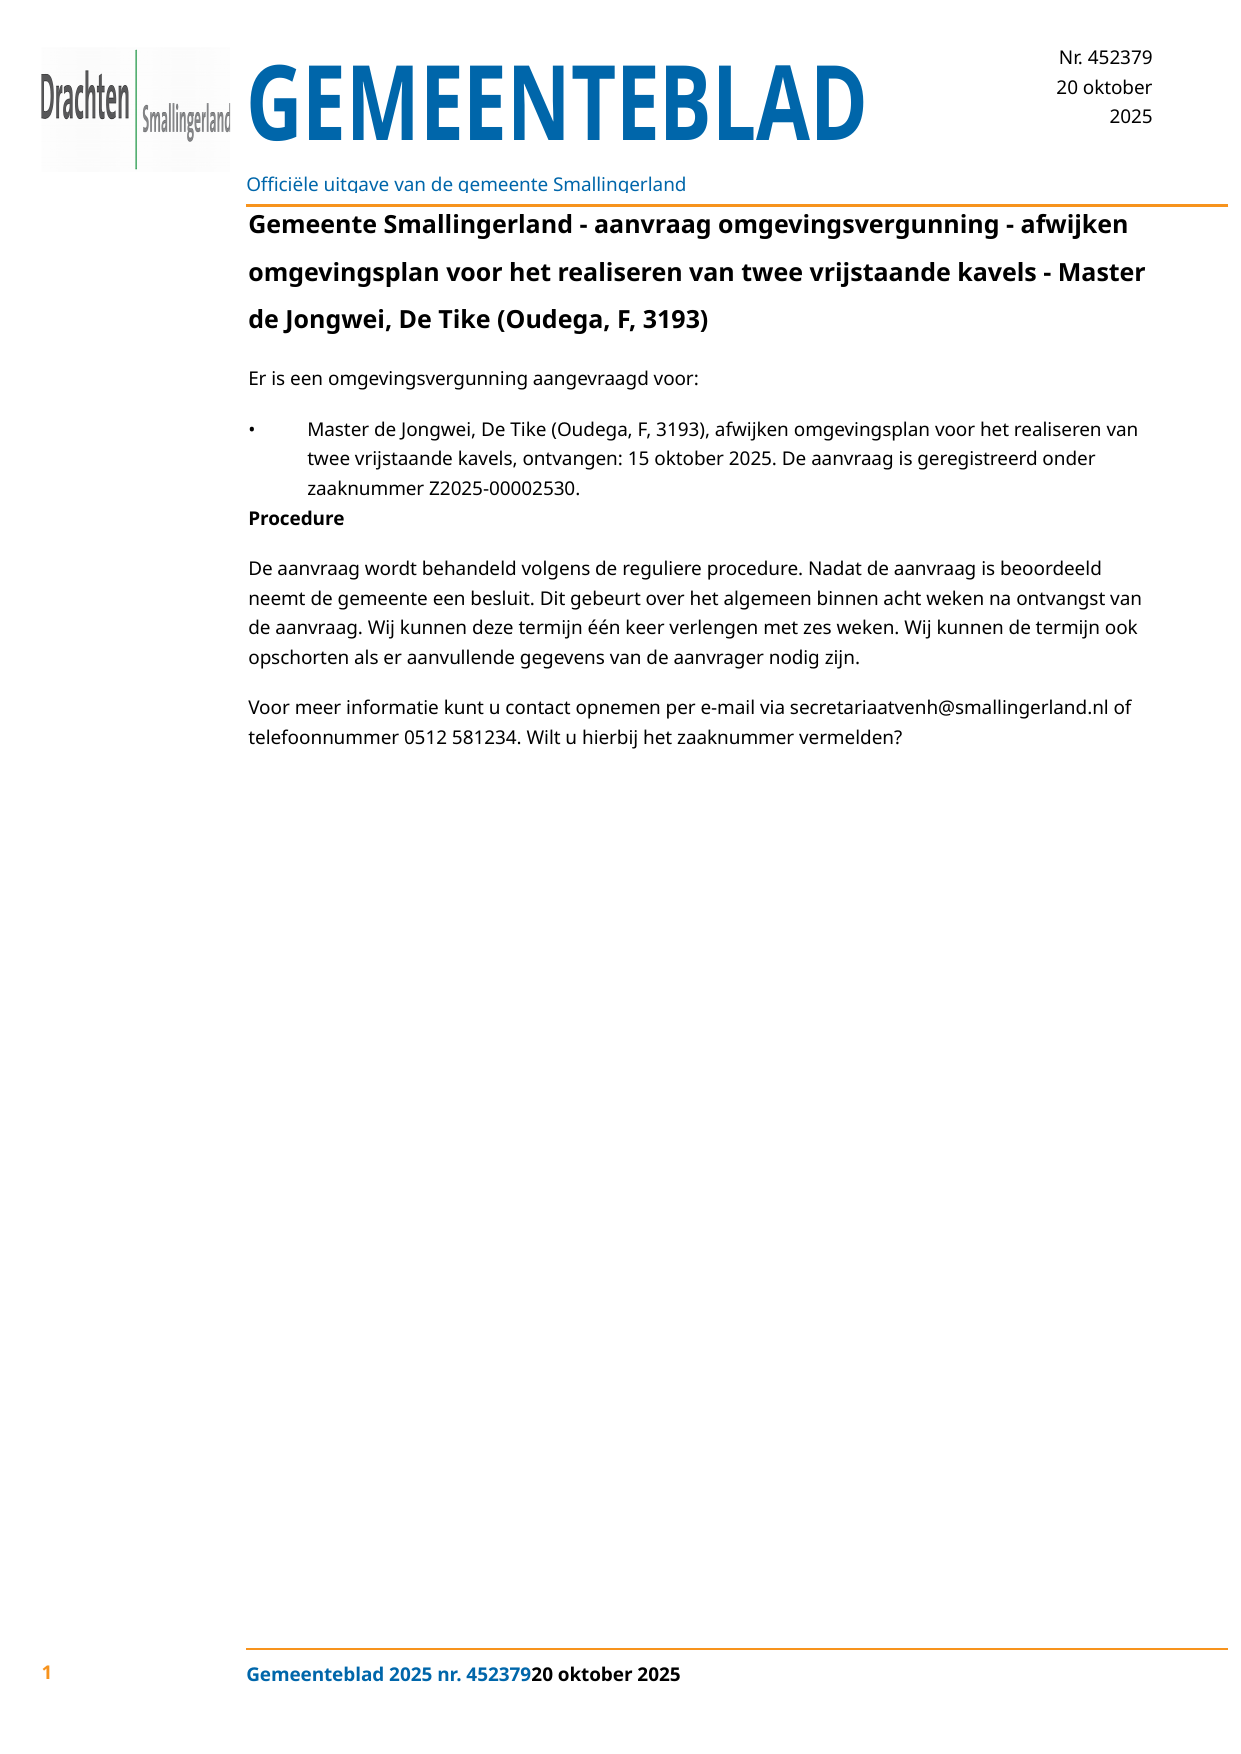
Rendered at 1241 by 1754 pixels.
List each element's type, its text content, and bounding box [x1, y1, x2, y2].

text Gemeente Smallingerland - aanvraag omgevingsvergunning - afwijken omgevingsplan voor het realiseren van twee vrijstaande kavels - Master de Jongwei, De Tike (Oudega, F, 3193) [248, 207, 1152, 336]
text Procedure [248, 505, 1152, 530]
text De aanvraag wordt behandeld volgens de reguliere procedure. Nadat de aanvraag is beoordeeld neemt de gemeente een besluit. Dit gebeurt over het algemeen binnen acht weken na ontvangst van de aanvraag. Wij kunnen deze termijn één keer verlengen met zes weken. Wij kunnen de termijn ook opschorten als er aanvullende gegevens van de aanvrager nodig zijn. [248, 555, 1152, 669]
text Voor meer informatie kunt u contact opnemen per e-mail via secretariaatvenh@smallingerland.nl of telefoonnummer 0512 581234. Wilt u hierbij het zaaknummer vermelden? [248, 694, 1152, 749]
picture [41, 47, 231, 172]
text Er is een omgevingsvergunning aangevraagd voor: [248, 366, 1152, 391]
list Master de Jongwei, De Tike (Oudega, F, 3193), afwijken omgevingsplan voor het realiseren van twee vrijstaande kavels, ontvangen: 15 oktober 2025. De aanvraag is geregistreerd onder zaaknummer Z2025-00002530. [248, 416, 1152, 501]
